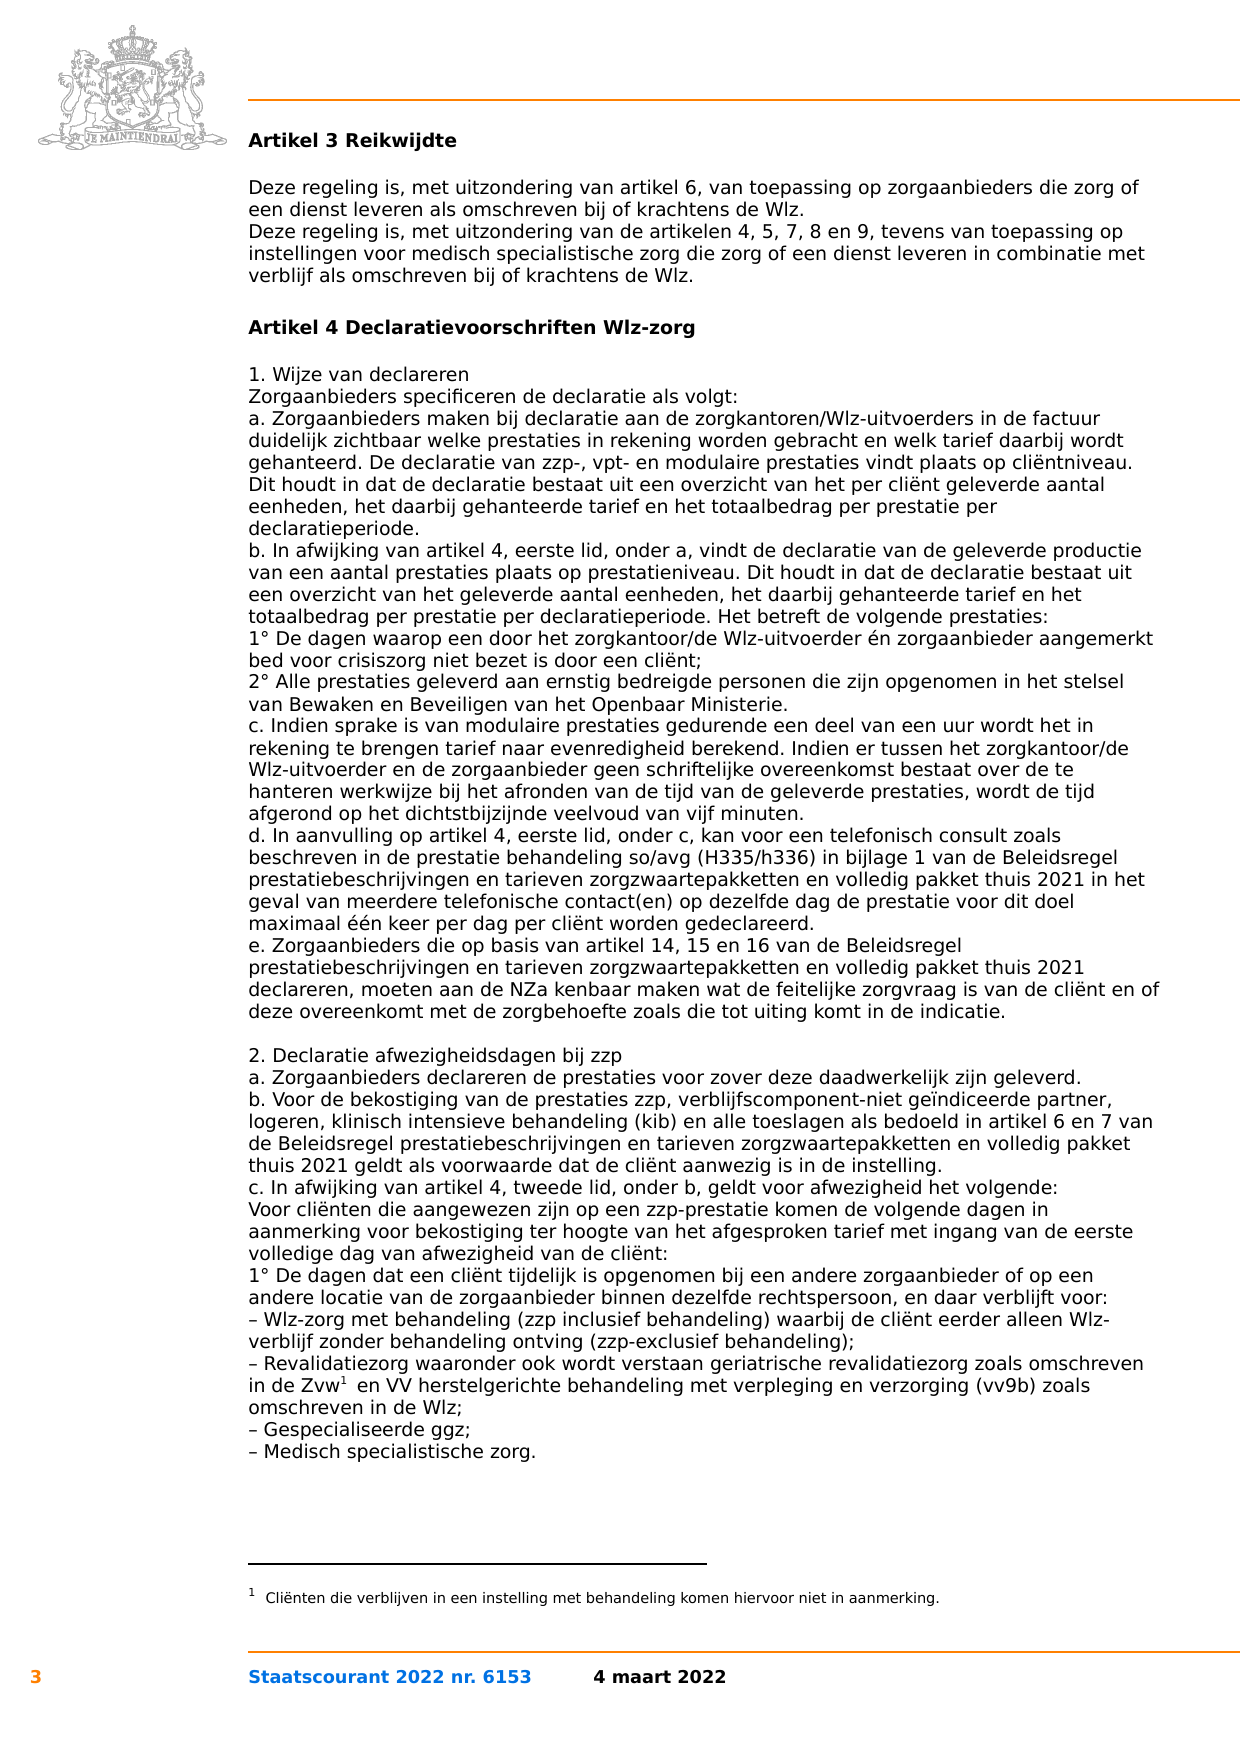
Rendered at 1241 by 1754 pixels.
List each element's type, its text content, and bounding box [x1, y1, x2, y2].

text a. Zorgaanbieders maken bij declaratie aan de zorgkantoren/Wlz-uitvoerders in de factuur duidelijk zichtbaar welke prestaties in rekening worden gebracht en welk tarief daarbij wordt gehanteerd. De declaratie van zzp-, vpt- en modulaire prestaties vindt plaats op cliëntniveau. Dit houdt in dat de declaratie bestaat uit een overzicht van het per cliënt geleverde aantal eenheden, het daarbij gehanteerde tarief en het totaalbedrag per prestatie per declaratieperiode. [248, 408, 1163, 539]
text 1. Wijze van declareren [248, 364, 1163, 386]
text 2° Alle prestaties geleverd aan ernstig bedreigde personen die zijn opgenomen in het stelsel van Bewaken en Beveiligen van het Openbaar Ministerie. [248, 671, 1163, 715]
text c. In afwijking van artikel 4, tweede lid, onder b, geldt voor afwezigheid het volgende: [248, 1177, 1163, 1199]
text b. In afwijking van artikel 4, eerste lid, onder a, vindt de declaratie van de geleverde productie van een aantal prestaties plaats op prestatieniveau. Dit houdt in dat de declaratie bestaat uit een overzicht van het geleverde aantal eenheden, het daarbij gehanteerde tarief en het totaalbedrag per prestatie per declaratieperiode. Het betreft de volgende prestaties: [248, 539, 1163, 627]
text d. In aanvulling op artikel 4, eerste lid, onder c, kan voor een telefonisch consult zoals beschreven in de prestatie behandeling so/avg (H335/h336) in bijlage 1 van de Beleidsregel prestatiebeschrijvingen en tarieven zorgzwaartepakketten en volledig pakket thuis 2021 in het geval van meerdere telefonische contact(en) op dezelfde dag de prestatie voor dit doel maximaal één keer per dag per cliënt worden gedeclareerd. [248, 825, 1163, 935]
text 1° De dagen dat een cliënt tijdelijk is opgenomen bij een andere zorgaanbieder of op een andere locatie van de zorgaanbieder binnen dezelfde rechtspersoon, en daar verblijft voor: [248, 1265, 1163, 1309]
text Deze regeling is, met uitzondering van de artikelen 4, 5, 7, 8 en 9, tevens van toepassing op instellingen voor medisch specialistische zorg die zorg of een dienst leveren in combinatie met verblijf als omschreven bij of krachtens de Wlz. [248, 221, 1163, 287]
text – Revalidatiezorg waaronder ook wordt verstaan geriatrische revalidatiezorg zoals omschreven in de Zvw en VV herstelgerichte behandeling met verpleging en verzorging (vv9b) zoals omschreven in de Wlz; [248, 1353, 1163, 1419]
text a. Zorgaanbieders declareren de prestaties voor zover deze daadwerkelijk zijn geleverd. [248, 1067, 1163, 1089]
text b. Voor de bekostiging van de prestaties zzp, verblijfscomponent-niet geïndiceerde partner, logeren, klinisch intensieve behandeling (kib) en alle toeslagen als bedoeld in artikel 6 en 7 van de Beleidsregel prestatiebeschrijvingen en tarieven zorgzwaartepakketten en volledig pakket thuis 2021 geldt als voorwaarde dat de cliënt aanwezig is in de instelling. [248, 1089, 1163, 1177]
subtitle Artikel 3 Reikwijdte [248, 130, 1163, 152]
picture [38, 25, 227, 150]
text – Gespecialiseerde ggz; [248, 1419, 1163, 1441]
text Zorgaanbieders specificeren de declaratie als volgt: [248, 386, 1163, 408]
text c. Indien sprake is van modulaire prestaties gedurende een deel van een uur wordt het in rekening te brengen tarief naar evenredigheid berekend. Indien er tussen het zorgkantoor/de Wlz-uitvoerder en de zorgaanbieder geen schriftelijke overeenkomst bestaat over de te hanteren werkwijze bij het afronden van de tijd van de geleverde prestaties, wordt de tijd afgerond op het dichtstbijzijnde veelvoud van vijf minuten. [248, 715, 1163, 825]
subtitle Artikel 4 Declaratievoorschriften Wlz-zorg [248, 317, 1163, 339]
text – Medisch specialistische zorg. [248, 1441, 1163, 1463]
text 2. Declaratie afwezigheidsdagen bij zzp [248, 1045, 1163, 1067]
text – Wlz-zorg met behandeling (zzp inclusief behandeling) waarbij de cliënt eerder alleen Wlz-verblijf zonder behandeling ontving (zzp-exclusief behandeling); [248, 1309, 1163, 1353]
text Voor cliënten die aangewezen zijn op een zzp-prestatie komen de volgende dagen in aanmerking voor bekostiging ter hoogte van het afgesproken tarief met ingang van de eerste volledige dag van afwezigheid van de cliënt: [248, 1199, 1163, 1265]
text Cliënten die verblijven in een instelling met behandeling komen hiervoor niet in aanmerking. [248, 1586, 1163, 1608]
text 1° De dagen waarop een door het zorgkantoor/de Wlz-uitvoerder én zorgaanbieder aangemerkt bed voor crisiszorg niet bezet is door een cliënt; [248, 627, 1163, 671]
text e. Zorgaanbieders die op basis van artikel 14, 15 en 16 van de Beleidsregel prestatiebeschrijvingen en tarieven zorgzwaartepakketten en volledig pakket thuis 2021 declareren, moeten aan de NZa kenbaar maken wat de feitelijke zorgvraag is van de cliënt en of deze overeenkomt met de zorgbehoefte zoals die tot uiting komt in de indicatie. [248, 935, 1163, 1023]
text Deze regeling is, met uitzondering van artikel 6, van toepassing op zorgaanbieders die zorg of een dienst leveren als omschreven bij of krachtens de Wlz. [248, 177, 1163, 221]
